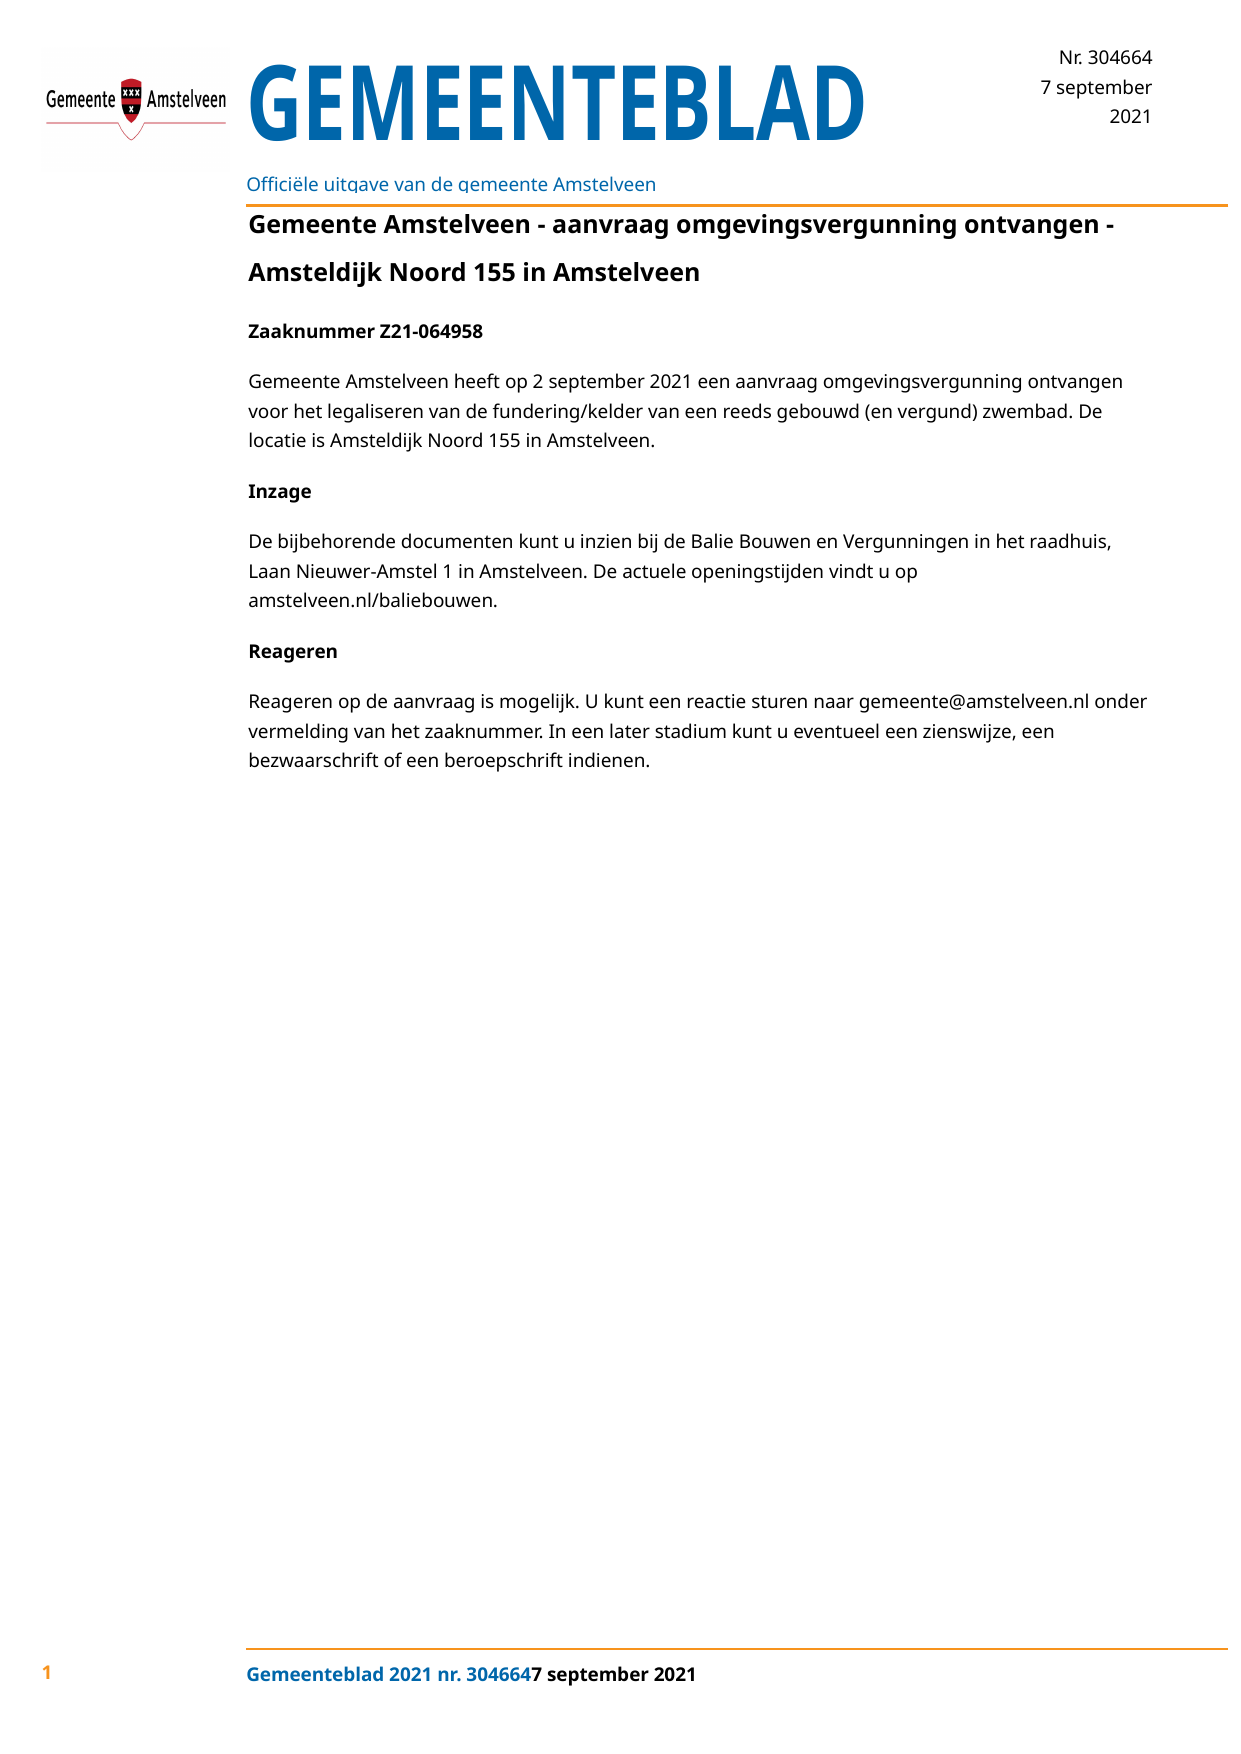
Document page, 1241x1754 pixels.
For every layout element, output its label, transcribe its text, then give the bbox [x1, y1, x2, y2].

text Reageren op de aanvraag is mogelijk. U kunt een reactie sturen naar gemeente@amstelveen.nl onder vermelding van het zaaknummer. In een later stadium kunt u eventueel een zienswijze, een bezwaarschrift of een beroepschrift indienen. [248, 688, 1152, 773]
text De bijbehorende documenten kunt u inzien bij de Balie Bouwen en Vergunningen in het raadhuis, Laan Nieuwer-Amstel 1 in Amstelveen. De actuele openingstijden vindt u op amstelveen.nl/baliebouwen. [248, 528, 1152, 613]
picture [41, 47, 231, 172]
text Gemeente Amstelveen heeft op 2 september 2021 een aanvraag omgevingsvergunning ontvangen voor het legaliseren van de fundering/kelder van een reeds gebouwd (en vergund) zwembad. De locatie is Amsteldijk Noord 155 in Amstelveen. [248, 368, 1152, 453]
text Inzage [248, 478, 1152, 504]
text Gemeente Amstelveen - aanvraag omgevingsvergunning ontvangen - Amsteldijk Noord 155 in Amstelveen [248, 207, 1152, 288]
text Reageren [248, 638, 1152, 664]
text Zaaknummer Z21-064958 [248, 318, 1152, 344]
